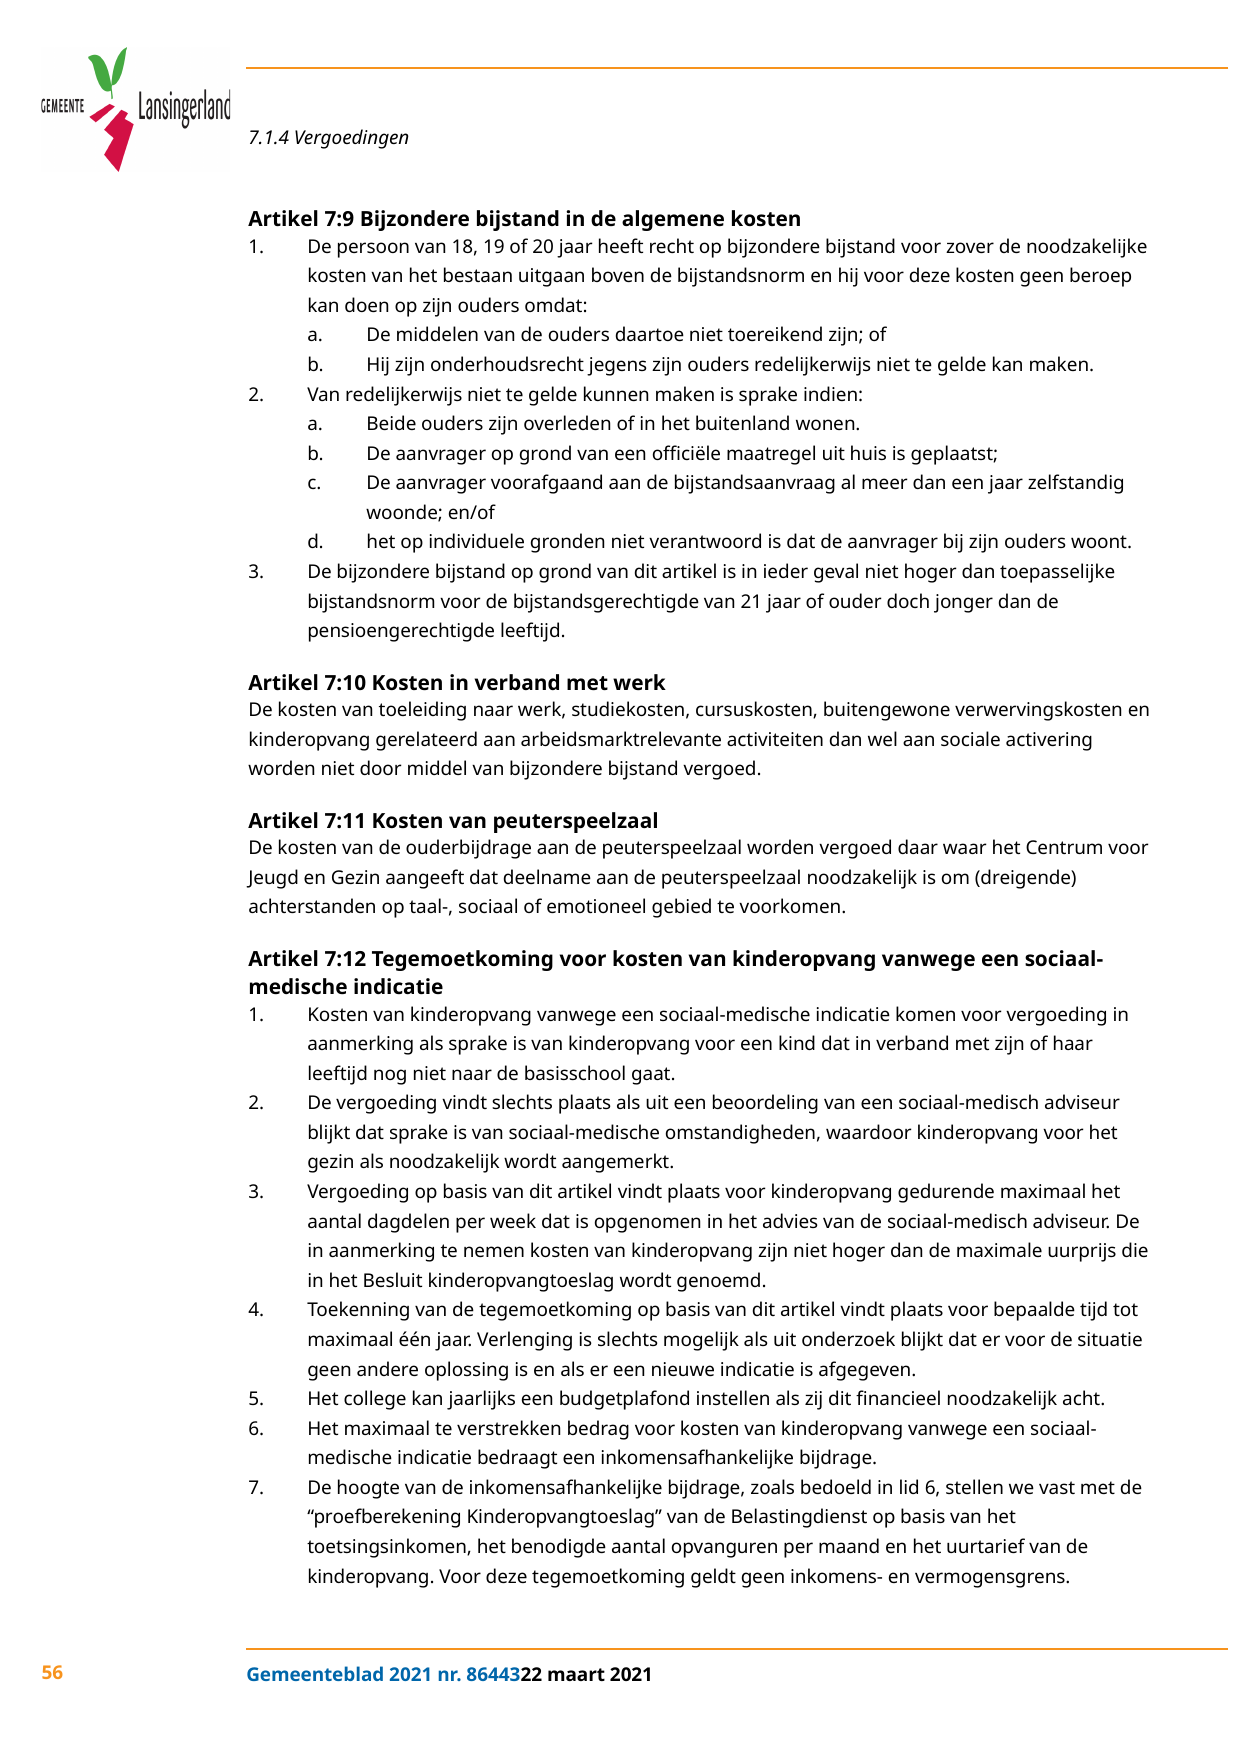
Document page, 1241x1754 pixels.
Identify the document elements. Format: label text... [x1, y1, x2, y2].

text Artikel 7:12 Tegemoetkoming voor kosten van kinderopvang vanwege een sociaal-medische indicatie [248, 944, 1152, 1001]
text Artikel 7:9 Bijzondere bijstand in de algemene kosten [248, 204, 1152, 233]
list Vergoeding op basis van dit artikel vindt plaats voor kinderopvang gedurende maximaal het aantal dagdelen per week dat is opgenomen in het advies van de sociaal-medisch adviseur. De in aanmerking te nemen kosten van kinderopvang zijn niet hoger dan de maximale uurprijs die in het Besluit kinderopvangtoeslag wordt genoemd. [248, 1178, 1152, 1293]
list De aanvrager voorafgaand aan de bijstandsaanvraag al meer dan een jaar zelfstandig woonde; en/of [307, 469, 1152, 525]
list De persoon van 18, 19 of 20 jaar heeft recht op bijzondere bijstand voor zover de noodzakelijke kosten van het bestaan uitgaan boven de bijstandsnorm en hij voor deze kosten geen beroep kan doen op zijn ouders omdat: [248, 233, 1152, 318]
list De bijzondere bijstand op grond van dit artikel is in ieder geval niet hoger dan toepasselijke bijstandsnorm voor de bijstandsgerechtigde van 21 jaar of ouder doch jonger dan de pensioengerechtigde leeftijd. [248, 558, 1152, 643]
list De aanvrager op grond van een officiële maatregel uit huis is geplaatst; [307, 440, 1152, 466]
list De vergoeding vindt slechts plaats als uit een beoordeling van een sociaal-medisch adviseur blijkt dat sprake is van sociaal-medische omstandigheden, waardoor kinderopvang voor het gezin als noodzakelijk wordt aangemerkt. [248, 1089, 1152, 1174]
list het op individuele gronden niet verantwoord is dat de aanvrager bij zijn ouders woont. [307, 529, 1152, 554]
list Hij zijn onderhoudsrecht jegens zijn ouders redelijkerwijs niet te gelde kan maken. [307, 351, 1152, 377]
list Kosten van kinderopvang vanwege een sociaal-medische indicatie komen voor vergoeding in aanmerking als sprake is van kinderopvang voor een kind dat in verband met zijn of haar leeftijd nog niet naar de basisschool gaat. [248, 1001, 1152, 1086]
list Het college kan jaarlijks een budgetplafond instellen als zij dit financieel noodzakelijk acht. [248, 1385, 1152, 1411]
list Het maximaal te verstrekken bedrag voor kosten van kinderopvang vanwege een sociaal-medische indicatie bedraagt een inkomensafhankelijke bijdrage. [248, 1415, 1152, 1470]
picture [41, 47, 231, 172]
list De hoogte van de inkomensafhankelijke bijdrage, zoals bedoeld in lid 6, stellen we vast met de “proefberekening Kinderopvangtoeslag” van de Belastingdienst op basis van het toetsingsinkomen, het benodigde aantal opvanguren per maand en het uurtarief van de kinderopvang. Voor deze tegemoetkoming geldt geen inkomens- en vermogensgrens. [248, 1474, 1152, 1588]
list Beide ouders zijn overleden of in het buitenland wonen. [307, 410, 1152, 436]
text Artikel 7:11 Kosten van peuterspeelzaal [248, 806, 1152, 834]
text De kosten van de ouderbijdrage aan de peuterspeelzaal worden vergoed daar waar het Centrum voor Jeugd en Gezin aangeeft dat deelname aan de peuterspeelzaal noodzakelijk is om (dreigende) achterstanden op taal-, sociaal of emotioneel gebied te voorkomen. [248, 834, 1152, 919]
text Artikel 7:10 Kosten in verband met werk [248, 668, 1152, 696]
list De middelen van de ouders daartoe niet toereikend zijn; of [307, 322, 1152, 347]
text 7.1.4 Vergoedingen [248, 124, 1152, 150]
text De kosten van toeleiding naar werk, studiekosten, cursuskosten, buitengewone verwervingskosten en kinderopvang gerelateerd aan arbeidsmarktrelevante activiteiten dan wel aan sociale activering worden niet door middel van bijzondere bijstand vergoed. [248, 696, 1152, 781]
list Toekenning van de tegemoetkoming op basis van dit artikel vindt plaats voor bepaalde tijd tot maximaal één jaar. Verlenging is slechts mogelijk als uit onderzoek blijkt dat er voor de situatie geen andere oplossing is en als er een nieuwe indicatie is afgegeven. [248, 1297, 1152, 1381]
list Van redelijkerwijs niet te gelde kunnen maken is sprake indien: [248, 381, 1152, 406]
